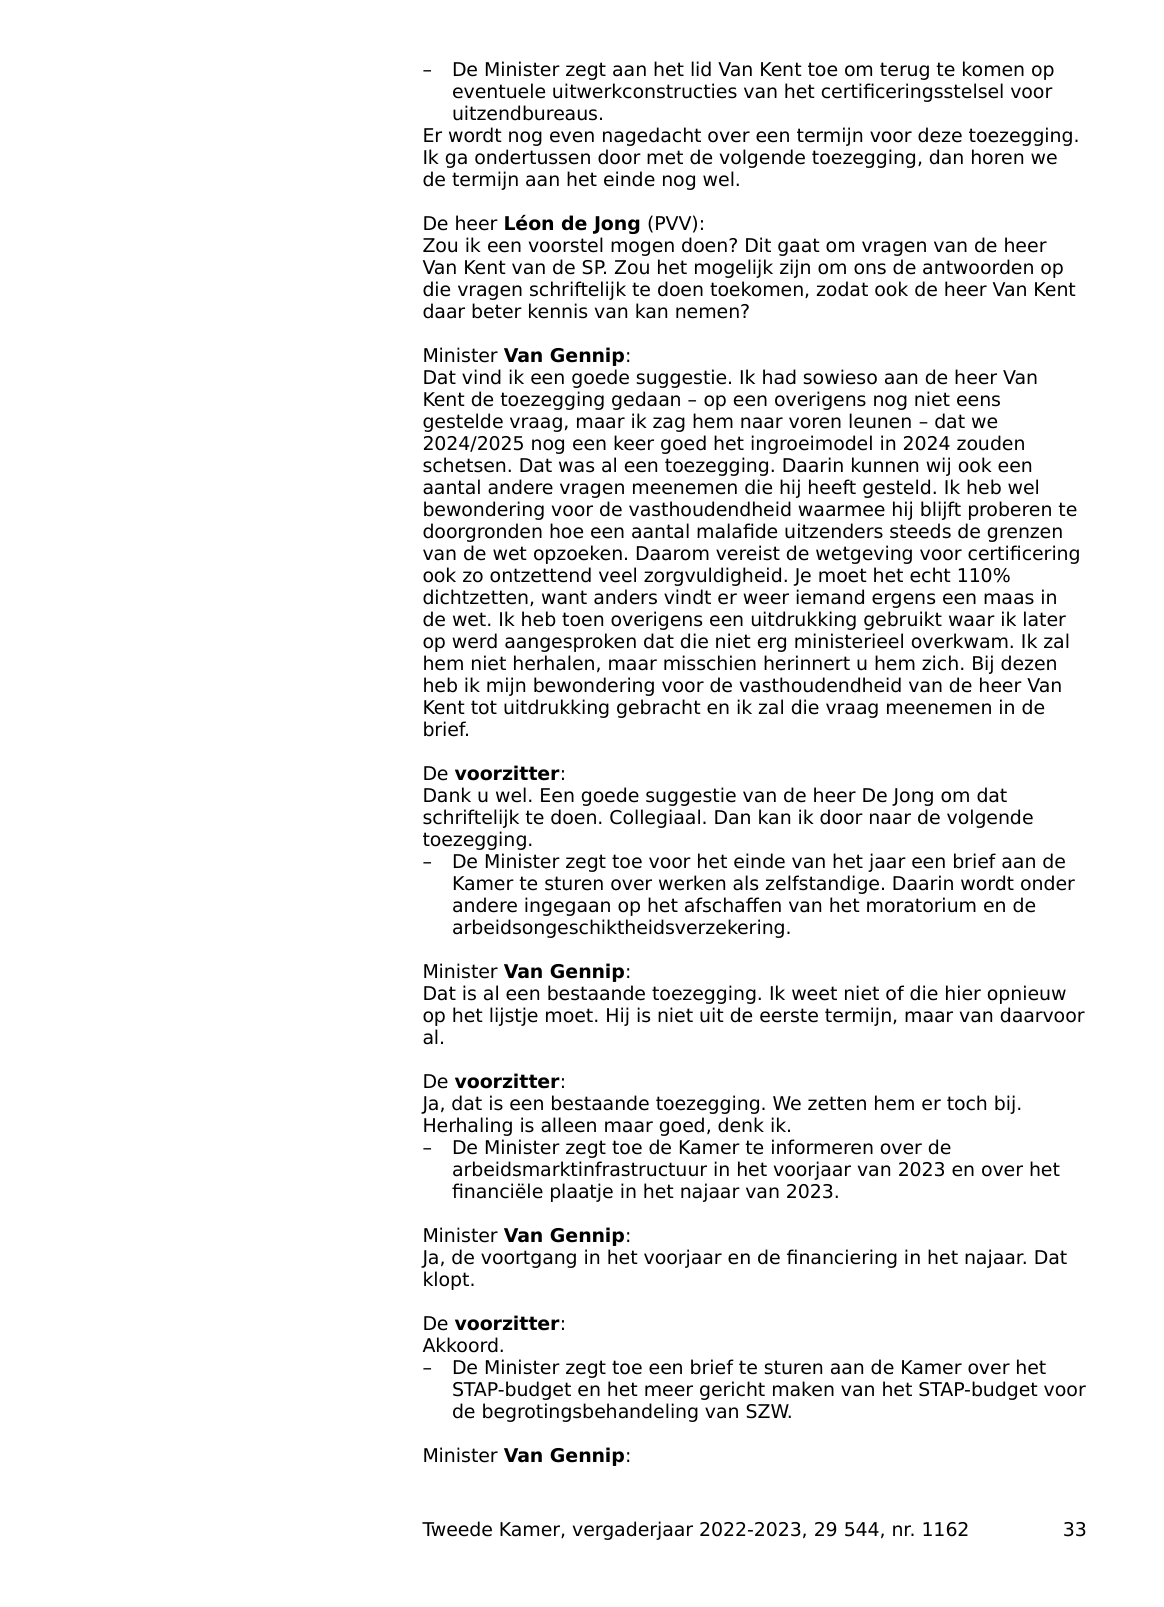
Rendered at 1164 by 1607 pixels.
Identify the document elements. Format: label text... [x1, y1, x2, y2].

text Dank u wel. Een goede suggestie van de heer De Jong om dat schriftelijk te doen. Collegiaal. Dan kan ik door naar de volgende toezegging. [422, 785, 1087, 851]
text Minister Van Gennip: [422, 345, 1087, 367]
text Ja, de voortgang in het voorjaar en de financiering in het najaar. Dat klopt. [422, 1247, 1087, 1291]
text Minister Van Gennip: [422, 1225, 1087, 1247]
text Akkoord. [422, 1335, 1087, 1357]
text De voorzitter: [422, 1071, 1087, 1093]
text Minister Van Gennip: [422, 1445, 1087, 1467]
text – De Minister zegt toe voor het einde van het jaar een brief aan de Kamer te sturen over werken als zelfstandige. Daarin wordt onder andere ingegaan op het afschaffen van het moratorium en de arbeidsongeschiktheidsverzekering. [422, 851, 1087, 939]
text Zou ik een voorstel mogen doen? Dit gaat om vragen van de heer Van Kent van de SP. Zou het mogelijk zijn om ons de antwoorden op die vragen schriftelijk te doen toekomen, zodat ook de heer Van Kent daar beter kennis van kan nemen? [422, 235, 1087, 323]
text Dat vind ik een goede suggestie. Ik had sowieso aan de heer Van Kent de toezegging gedaan – op een overigens nog niet eens gestelde vraag, maar ik zag hem naar voren leunen – dat we 2024/2025 nog een keer goed het ingroeimodel in 2024 zouden schetsen. Dat was al een toezegging. Daarin kunnen wij ook een aantal andere vragen meenemen die hij heeft gesteld. Ik heb wel bewondering voor de vasthoudendheid waarmee hij blijft proberen te doorgronden hoe een aantal malafide uitzenders steeds de grenzen van de wet opzoeken. Daarom vereist de wetgeving voor certificering ook zo ontzettend veel zorgvuldigheid. Je moet het echt 110% dichtzetten, want anders vindt er weer iemand ergens een maas in de wet. Ik heb toen overigens een uitdrukking gebruikt waar ik later op werd aangesproken dat die niet erg ministerieel overkwam. Ik zal hem niet herhalen, maar misschien herinnert u hem zich. Bij dezen heb ik mijn bewondering voor de vasthoudendheid van de heer Van Kent tot uitdrukking gebracht en ik zal die vraag meenemen in de brief. [422, 367, 1087, 741]
text – De Minister zegt aan het lid Van Kent toe om terug te komen op eventuele uitwerkconstructies van het certificeringsstelsel voor uitzendbureaus. [422, 59, 1087, 125]
text – De Minister zegt toe een brief te sturen aan de Kamer over het STAP-budget en het meer gericht maken van het STAP-budget voor de begrotingsbehandeling van SZW. [422, 1357, 1087, 1423]
text Ja, dat is een bestaande toezegging. We zetten hem er toch bij. Herhaling is alleen maar goed, denk ik. [422, 1093, 1087, 1137]
text – De Minister zegt toe de Kamer te informeren over de arbeidsmarktinfrastructuur in het voorjaar van 2023 en over het financiële plaatje in het najaar van 2023. [422, 1137, 1087, 1203]
text Minister Van Gennip: [422, 961, 1087, 983]
text De voorzitter: [422, 763, 1087, 785]
text De voorzitter: [422, 1313, 1087, 1335]
text Dat is al een bestaande toezegging. Ik weet niet of die hier opnieuw op het lijstje moet. Hij is niet uit de eerste termijn, maar van daarvoor al. [422, 983, 1087, 1049]
text Er wordt nog even nagedacht over een termijn voor deze toezegging. Ik ga ondertussen door met de volgende toezegging, dan horen we de termijn aan het einde nog wel. [422, 125, 1087, 191]
text De heer Léon de Jong (PVV): [422, 213, 1087, 235]
